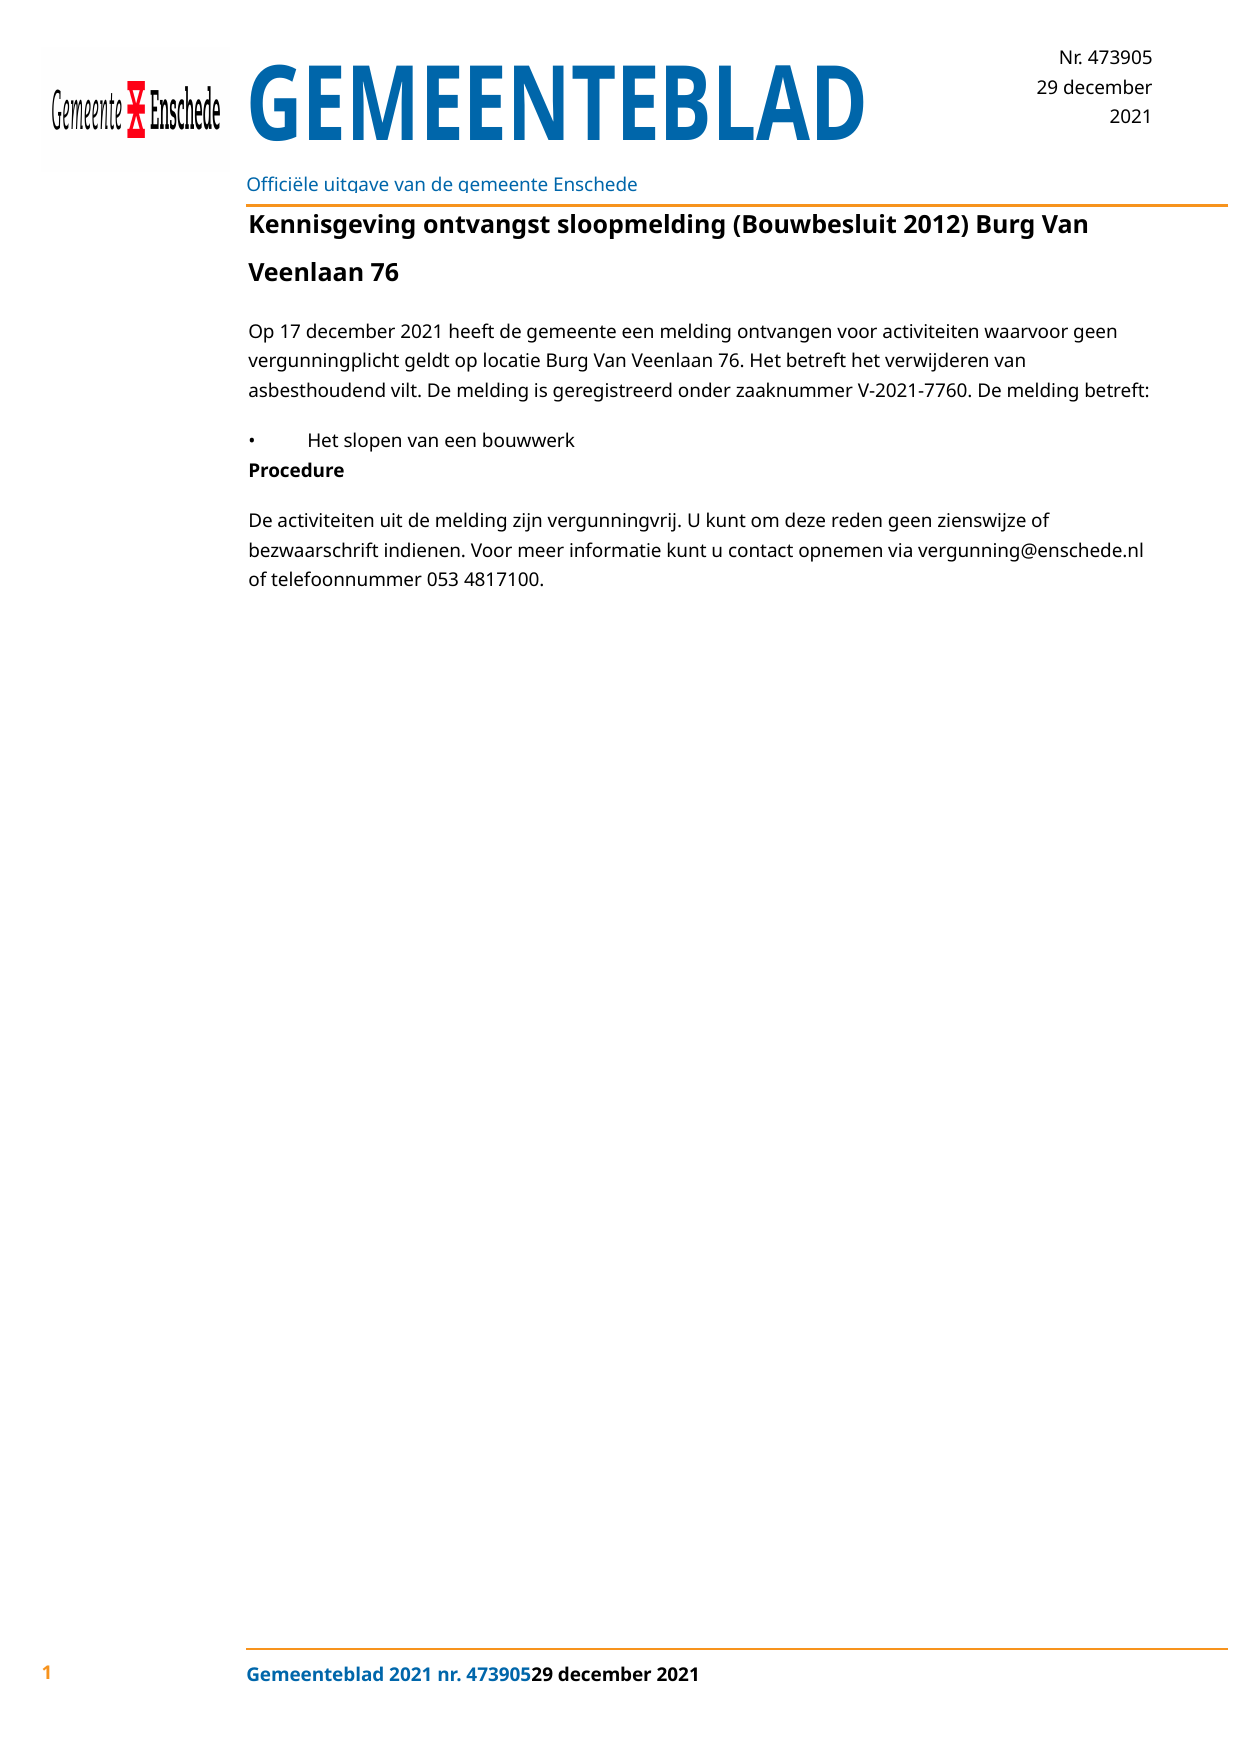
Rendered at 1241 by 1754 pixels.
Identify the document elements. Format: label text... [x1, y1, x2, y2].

text Procedure [248, 457, 1152, 483]
text De activiteiten uit de melding zijn vergunningvrij. U kunt om deze reden geen zienswijze of bezwaarschrift indienen. Voor meer informatie kunt u contact opnemen via vergunning@enschede.nl of telefoonnummer 053 4817100. [248, 507, 1152, 592]
text Kennisgeving ontvangst sloopmelding (Bouwbesluit 2012) Burg Van Veenlaan 76 [248, 207, 1152, 288]
picture [41, 47, 231, 172]
list Het slopen van een bouwwerk [248, 427, 1152, 453]
text Op 17 december 2021 heeft de gemeente een melding ontvangen voor activiteiten waarvoor geen vergunningplicht geldt op locatie Burg Van Veenlaan 76. Het betreft het verwijderen van asbesthoudend vilt. De melding is geregistreerd onder zaaknummer V-2021-7760. De melding betreft: [248, 318, 1152, 403]
